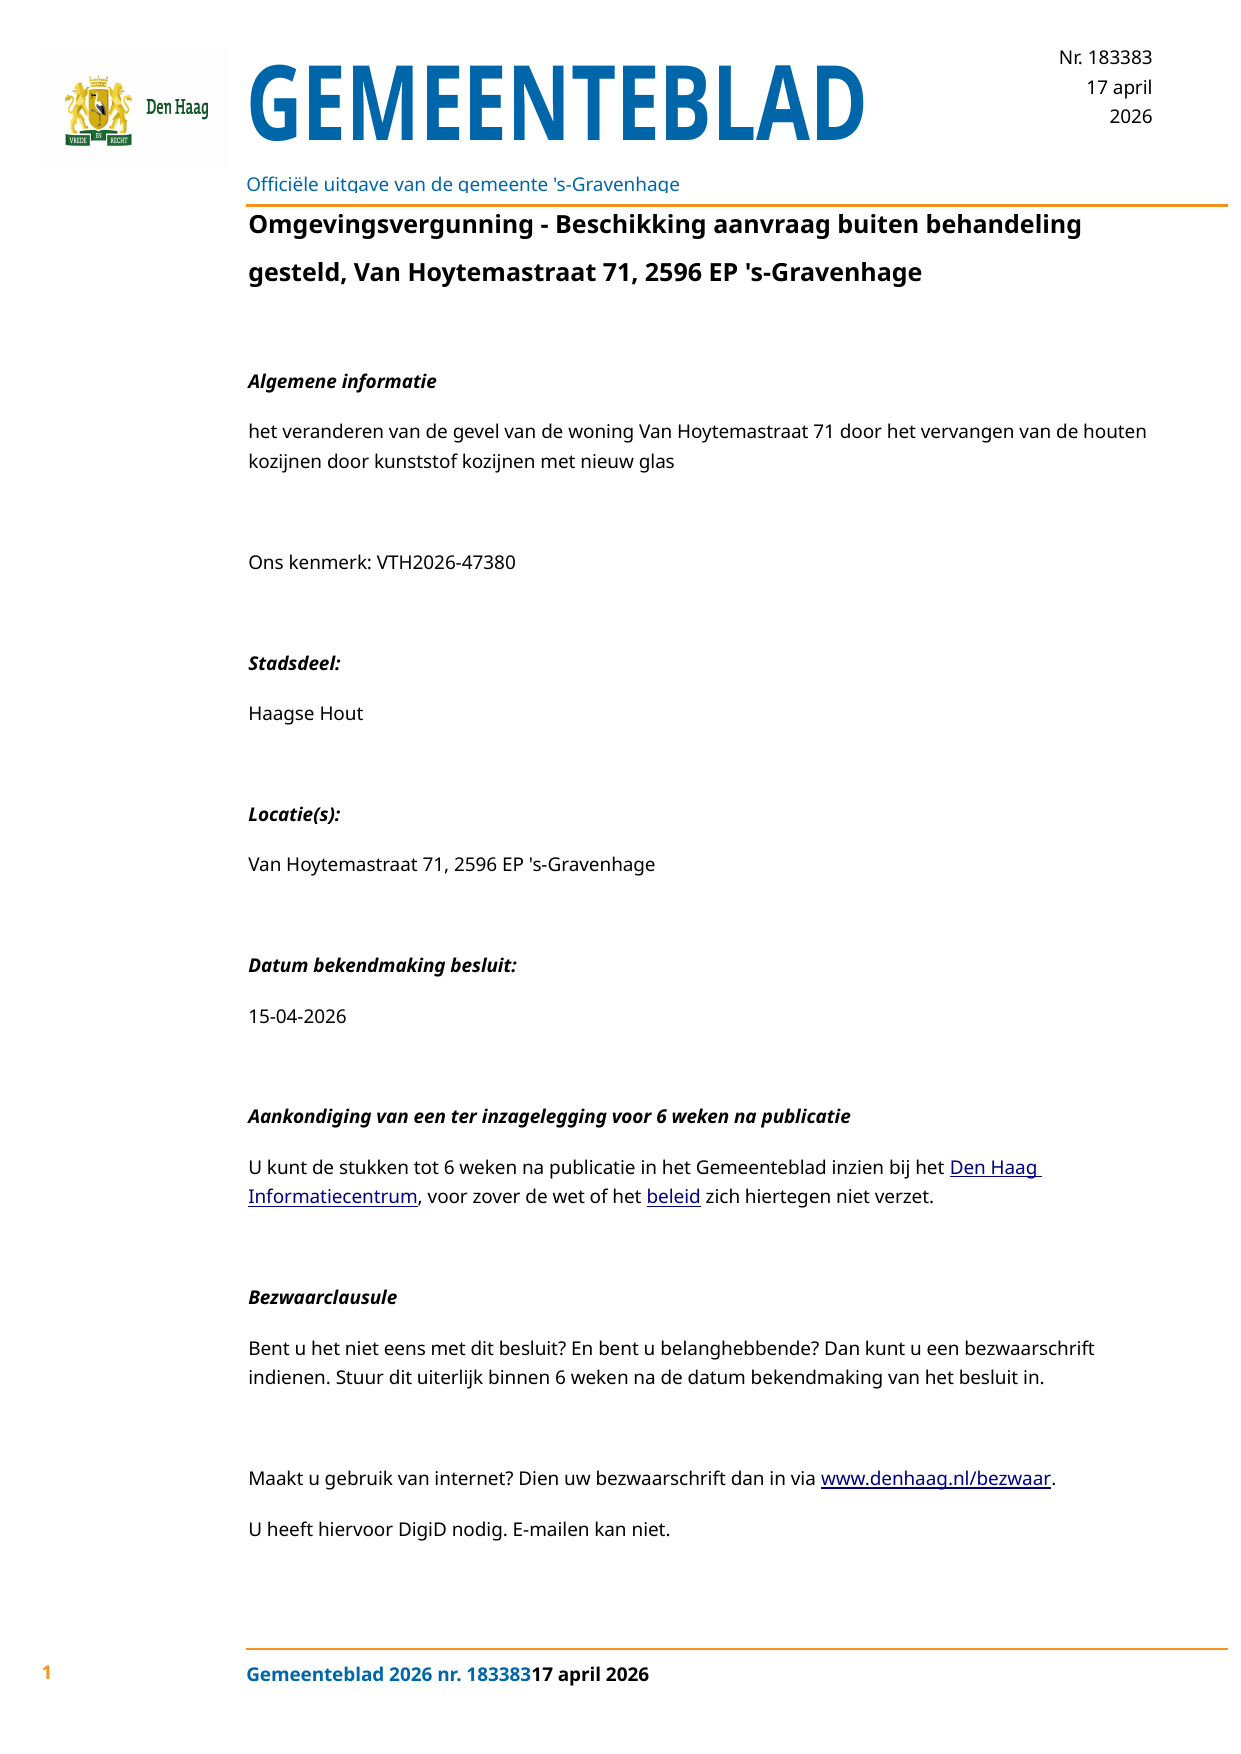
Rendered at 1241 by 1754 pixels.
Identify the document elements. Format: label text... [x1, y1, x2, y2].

text Bent u het niet eens met dit besluit? En bent u belanghebbende? Dan kunt u een bezwaarschrift indienen. Stuur dit uiterlijk binnen 6 weken na de datum bekendmaking van het besluit in. [248, 1335, 1152, 1390]
text U heeft hiervoor DigiD nodig. E-mailen kan niet. [248, 1516, 1152, 1542]
text Omgevingsvergunning - Beschikking aanvraag buiten behandeling gesteld, Van Hoytemastraat 71, 2596 EP 's-Gravenhage [248, 207, 1152, 288]
text Ons kenmerk: VTH2026-47380 [248, 549, 1152, 575]
text Locatie(s): [248, 801, 1152, 827]
text Van Hoytemastraat 71, 2596 EP 's-Gravenhage [248, 852, 1152, 877]
picture [41, 47, 231, 172]
text Algemene informatie [248, 368, 1152, 394]
text Datum bekendmaking besluit: [248, 952, 1152, 978]
text U kunt de stukken tot 6 weken na publicatie in het Gemeenteblad inzien bij het Den Haag Informatiecentrum, voor zover de wet of het beleid zich hiertegen niet verzet. [248, 1154, 1152, 1209]
text Bezwaarclausule [248, 1284, 1152, 1310]
text Haagse Hout [248, 700, 1152, 726]
text 15-04-2026 [248, 1003, 1152, 1029]
text Aankondiging van een ter inzagelegging voor 6 weken na publicatie [248, 1104, 1152, 1129]
text Stadsdeel: [248, 650, 1152, 676]
text Maakt u gebruik van internet? Dien uw bezwaarschrift dan in via www.denhaag.nl/bezwaar. [248, 1465, 1152, 1491]
text het veranderen van de gevel van de woning Van Hoytemastraat 71 door het vervangen van de houten kozijnen door kunststof kozijnen met nieuw glas [248, 419, 1152, 474]
